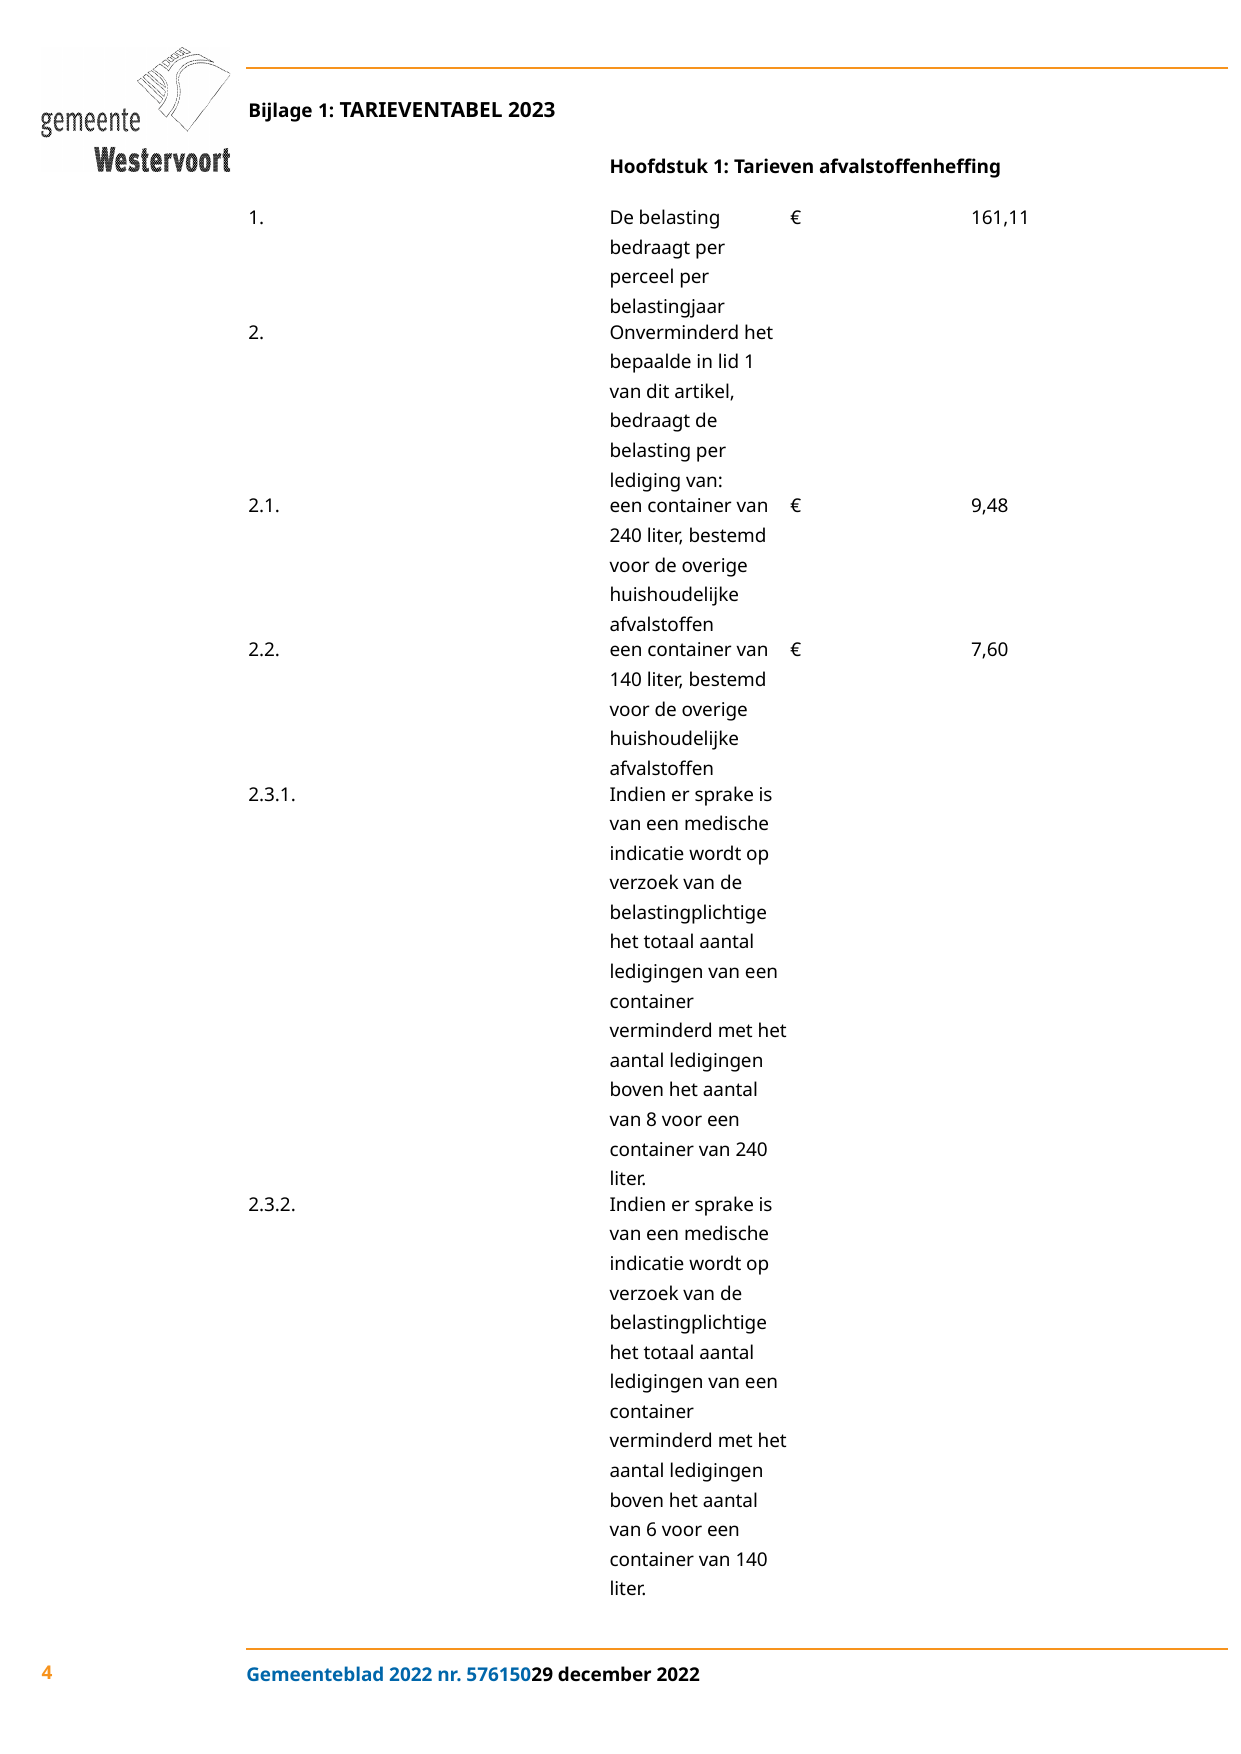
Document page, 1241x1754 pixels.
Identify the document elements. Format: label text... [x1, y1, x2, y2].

table_cell 161,11 [971, 205, 1152, 319]
table_header Hoofdstuk 1: Tarieven afvalstoffenheffing [609, 153, 1152, 179]
table_cell 2. [248, 319, 609, 493]
table_cell [971, 781, 1152, 1191]
table_cell De belasting bedraagt per perceel per belastingjaar [609, 205, 790, 319]
table_cell Indien er sprake is van een medische indicatie wordt op verzoek van de belastingplichtige het totaal aantal ledigingen van een container verminderd met het aantal ledigingen boven het aantal van 8 voor een container van 240 liter. [609, 781, 790, 1191]
table_cell 2.1. [248, 493, 609, 637]
picture [41, 47, 231, 172]
table_cell [790, 179, 971, 204]
table_header [248, 153, 609, 179]
table_cell [971, 1191, 1152, 1601]
table_cell Indien er sprake is van een medische indicatie wordt op verzoek van de belastingplichtige het totaal aantal ledigingen van een container verminderd met het aantal ledigingen boven het aantal van 6 voor een container van 140 liter. [609, 1191, 790, 1601]
table_cell [971, 179, 1152, 204]
table_cell [790, 319, 971, 493]
table_cell 9,48 [971, 493, 1152, 637]
table_cell [609, 179, 790, 204]
text Bijlage 1: TARIEVENTABEL 2023 [248, 95, 1152, 123]
table_cell [790, 1191, 971, 1601]
table_cell 7,60 [971, 637, 1152, 781]
table_cell [790, 781, 971, 1191]
table_cell € [790, 493, 971, 637]
table_cell 1. [248, 205, 609, 319]
table_cell Onverminderd het bepaalde in lid 1 van dit artikel, bedraagt de belasting per lediging van: [609, 319, 790, 493]
table_cell een container van 240 liter, bestemd voor de overige huishoudelijke afvalstoffen [609, 493, 790, 637]
table_cell een container van 140 liter, bestemd voor de overige huishoudelijke afvalstoffen [609, 637, 790, 781]
table_cell 2.2. [248, 637, 609, 781]
table_cell 2.3.2. [248, 1191, 609, 1601]
table_cell 2.3.1. [248, 781, 609, 1191]
table_cell € [790, 205, 971, 319]
table_cell [248, 179, 609, 204]
table_cell € [790, 637, 971, 781]
table_cell [971, 319, 1152, 493]
